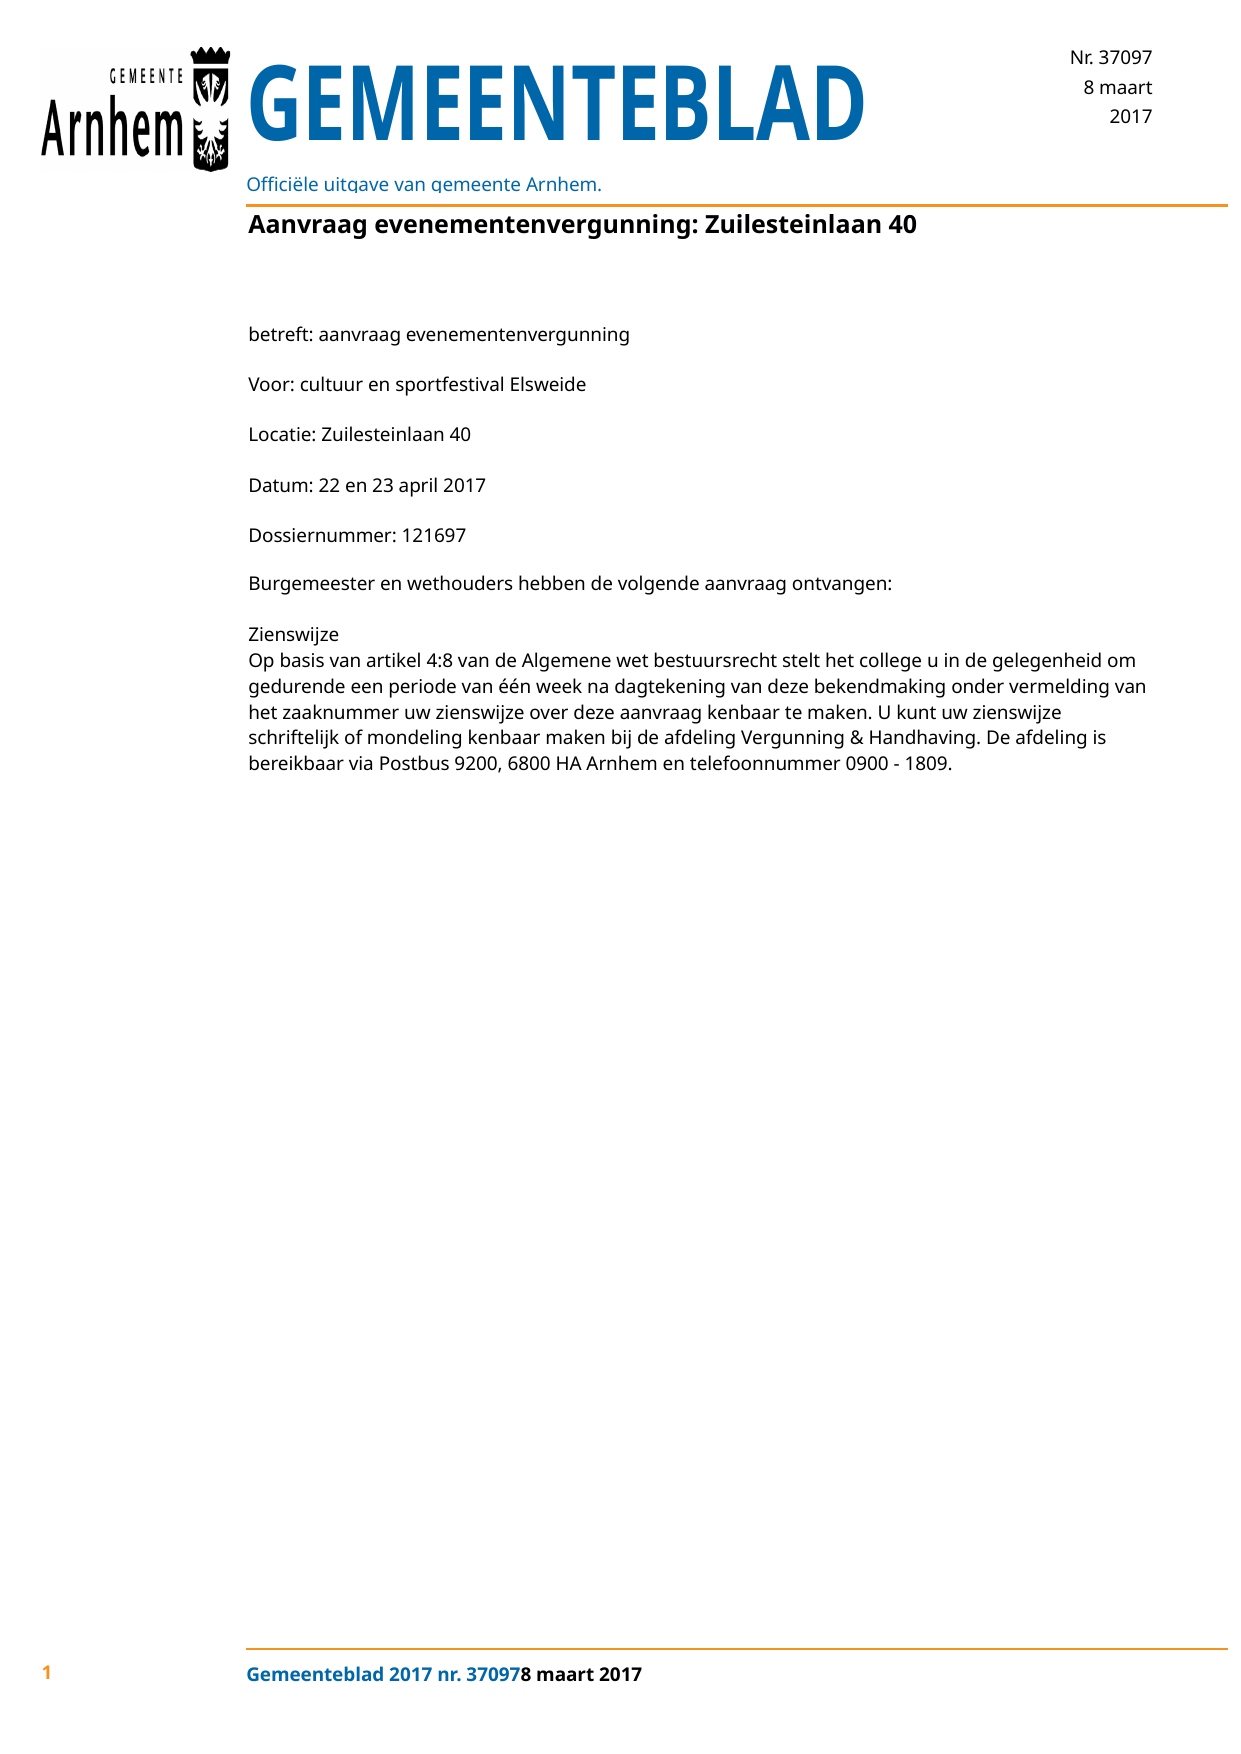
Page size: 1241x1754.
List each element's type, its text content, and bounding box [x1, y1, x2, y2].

text Datum: 22 en 23 april 2017 [248, 472, 1152, 498]
text Aanvraag evenementenvergunning: Zuilesteinlaan 40 [248, 207, 1152, 241]
picture [41, 47, 231, 172]
text betreft: aanvraag evenementenvergunning [248, 321, 1152, 346]
text Op basis van artikel 4:8 van de Algemene wet bestuursrecht stelt het college u in de gelegenheid om gedurende een periode van één week na dagtekening van deze bekendmaking onder vermelding van het zaaknummer uw zienswijze over deze aanvraag kenbaar te maken. U kunt uw zienswijze schriftelijk of mondeling kenbaar maken bij de afdeling Vergunning & Handhaving. De afdeling is bereikbaar via Postbus 9200, 6800 HA Arnhem en telefoonnummer 0900 - 1809. [248, 647, 1152, 776]
text Burgemeester en wethouders hebben de volgende aanvraag ontvangen: [248, 570, 1152, 596]
text Voor: cultuur en sportfestival Elsweide [248, 371, 1152, 397]
text Dossiernummer: 121697 [248, 522, 1152, 548]
text Locatie: Zuilesteinlaan 40 [248, 422, 1152, 447]
text Zienswijze [248, 622, 1152, 647]
